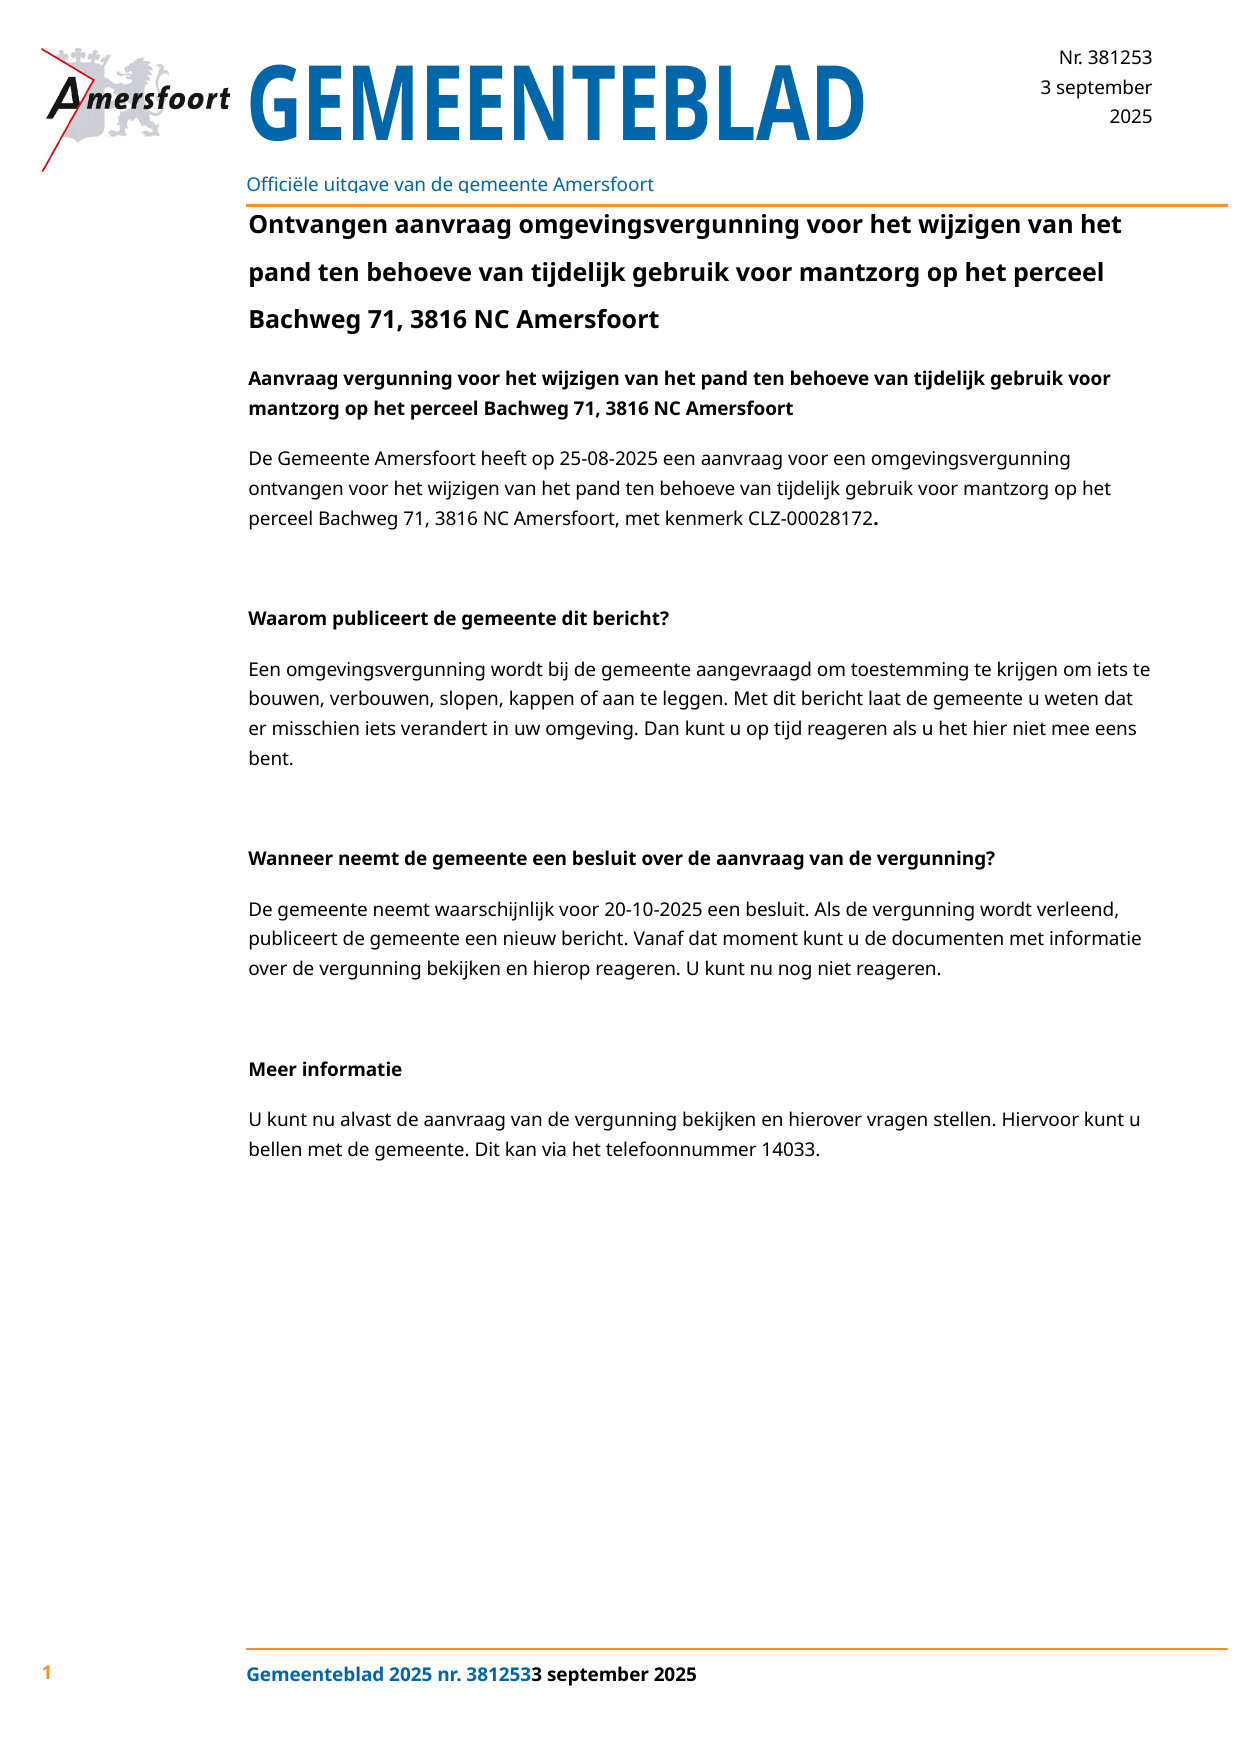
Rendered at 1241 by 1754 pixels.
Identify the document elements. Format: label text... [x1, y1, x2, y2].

text Wanneer neemt de gemeente een besluit over de aanvraag van de vergunning? [248, 846, 1152, 871]
text Een omgevingsvergunning wordt bij de gemeente aangevraagd om toestemming te krijgen om iets te bouwen, verbouwen, slopen, kappen of aan te leggen. Met dit bericht laat de gemeente u weten dat er misschien iets verandert in uw omgeving. Dan kunt u op tijd reageren als u het hier niet mee eens bent. [248, 656, 1152, 770]
text Waarom publiceert de gemeente dit bericht? [248, 606, 1152, 631]
text Ontvangen aanvraag omgevingsvergunning voor het wijzigen van het pand ten behoeve van tijdelijk gebruik voor mantzorg op het perceel Bachweg 71, 3816 NC Amersfoort [248, 207, 1152, 336]
text U kunt nu alvast de aanvraag van de vergunning bekijken en hierover vragen stellen. Hiervoor kunt u bellen met de gemeente. Dit kan via het telefoonnummer 14033. [248, 1106, 1152, 1162]
text Aanvraag vergunning voor het wijzigen van het pand ten behoeve van tijdelijk gebruik voor mantzorg op het perceel Bachweg 71, 3816 NC Amersfoort [248, 366, 1152, 421]
text Meer informatie [248, 1056, 1152, 1082]
text De Gemeente Amersfoort heeft op 25-08-2025 een aanvraag voor een omgevingsvergunning ontvangen voor het wijzigen van het pand ten behoeve van tijdelijk gebruik voor mantzorg op het perceel Bachweg 71, 3816 NC Amersfoort, met kenmerk CLZ-00028172. [248, 446, 1152, 530]
text De gemeente neemt waarschijnlijk voor 20-10-2025 een besluit. Als de vergunning wordt verleend, publiceert de gemeente een nieuw bericht. Vanaf dat moment kunt u de documenten met informatie over de vergunning bekijken en hierop reageren. U kunt nu nog niet reageren. [248, 896, 1152, 981]
picture [41, 47, 231, 172]
